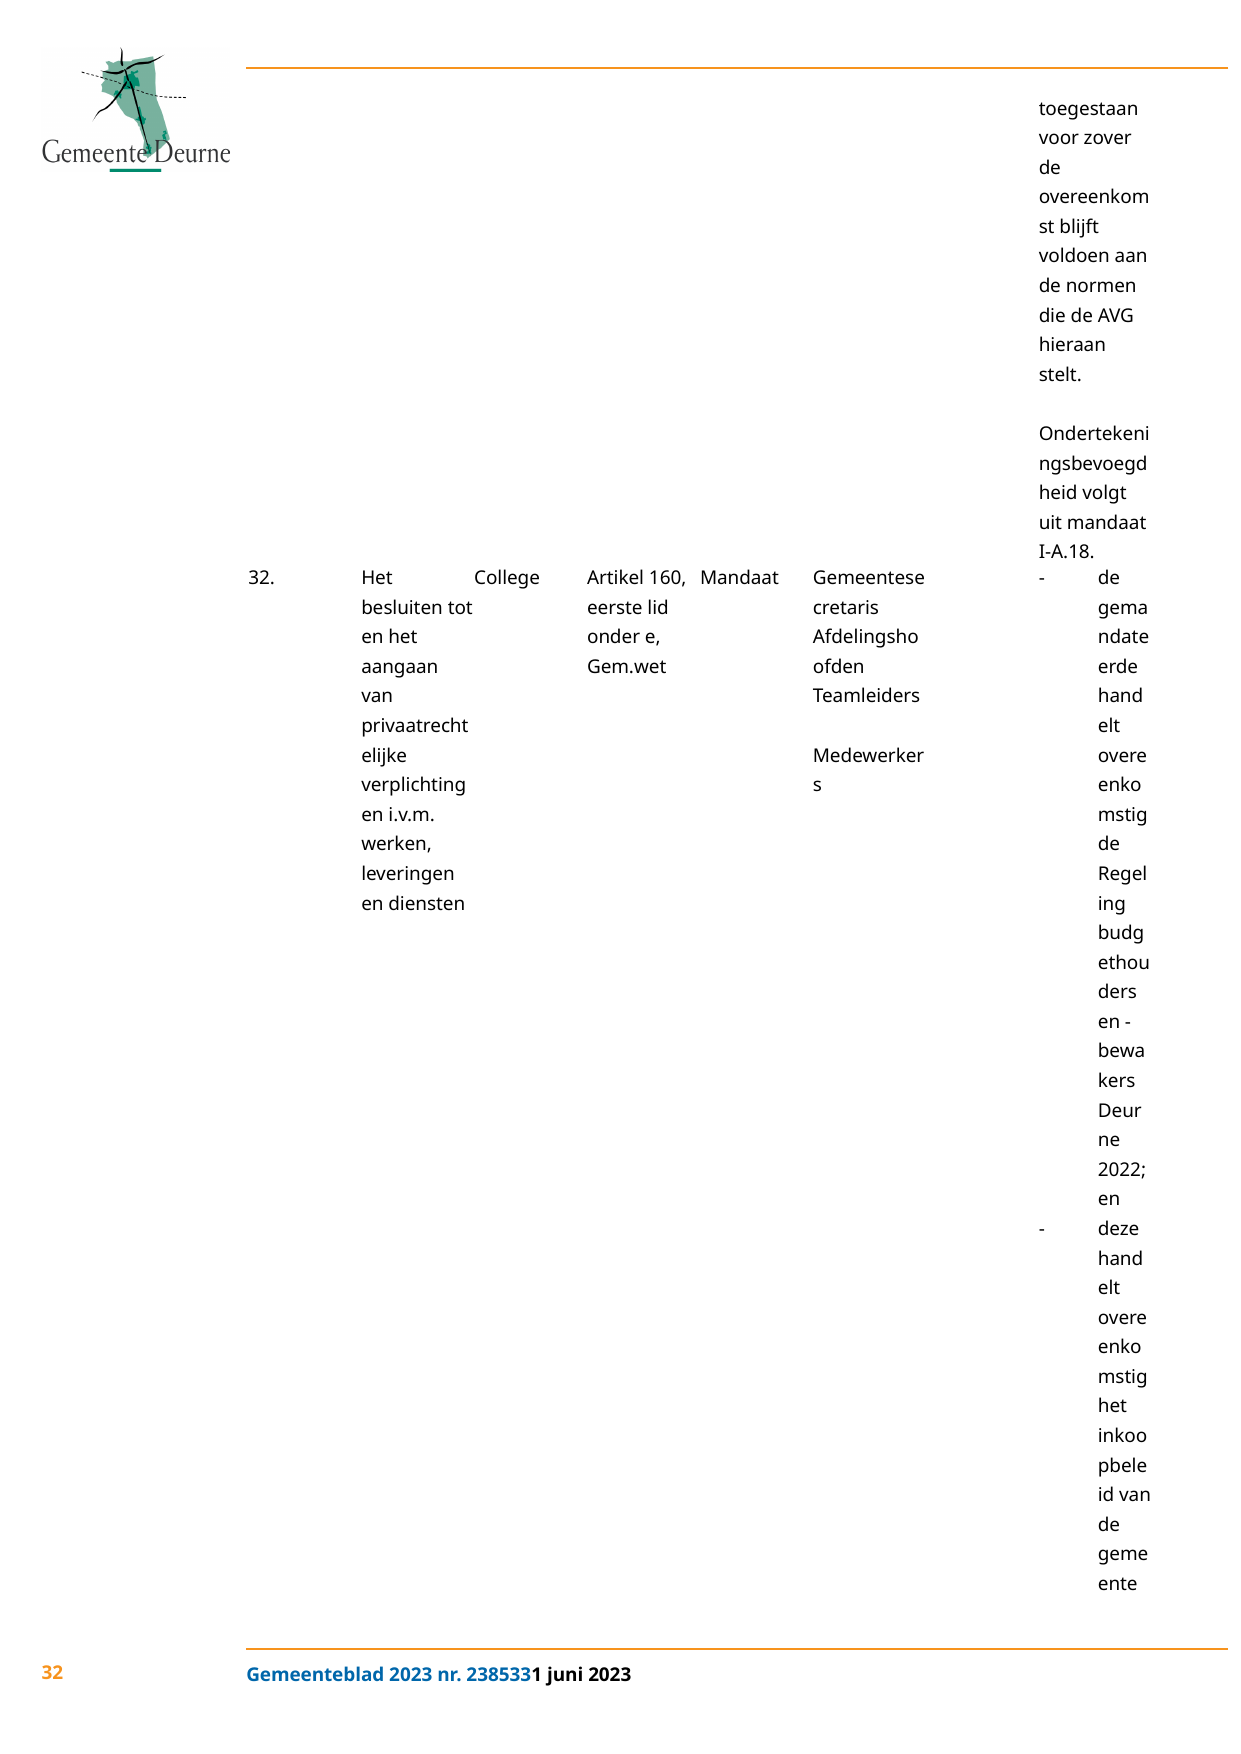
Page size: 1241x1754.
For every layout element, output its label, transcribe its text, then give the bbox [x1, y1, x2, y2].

table_cell de gemandateerde handelt overeenkomstig de Regeling budgethouders en -bewakers Deurne 2022; en deze handelt overeenkomstig het inkoopbeleid van de gemeente [1039, 564, 1152, 1596]
table_cell Het besluiten tot en het aangaan van privaatrechtelijke verplichtingen i.v.m. werken, leveringen en diensten [361, 564, 474, 1596]
table_cell [926, 95, 1038, 564]
table_cell [474, 95, 587, 564]
table_cell Gemeentesecretaris Afdelingshoofden Teamleiders Medewerkers [813, 564, 926, 1596]
table_cell [813, 95, 926, 564]
table_cell [926, 564, 1038, 1596]
table_cell College [474, 564, 587, 1596]
table_cell [700, 95, 813, 564]
table_cell [248, 564, 361, 1596]
table_cell Artikel 160, eerste lid onder e, Gem.wet [587, 564, 700, 1596]
table_cell toegestaan voor zover de overeenkomst blijft voldoen aan de normen die de AVG hieraan stelt. Ondertekeningsbevoegdheid volgt uit mandaat I-A.18. [1039, 95, 1152, 564]
table_cell [248, 95, 361, 564]
picture [41, 47, 231, 172]
table_cell Mandaat [700, 564, 813, 1596]
table_cell [587, 95, 700, 564]
table_cell [361, 95, 474, 564]
